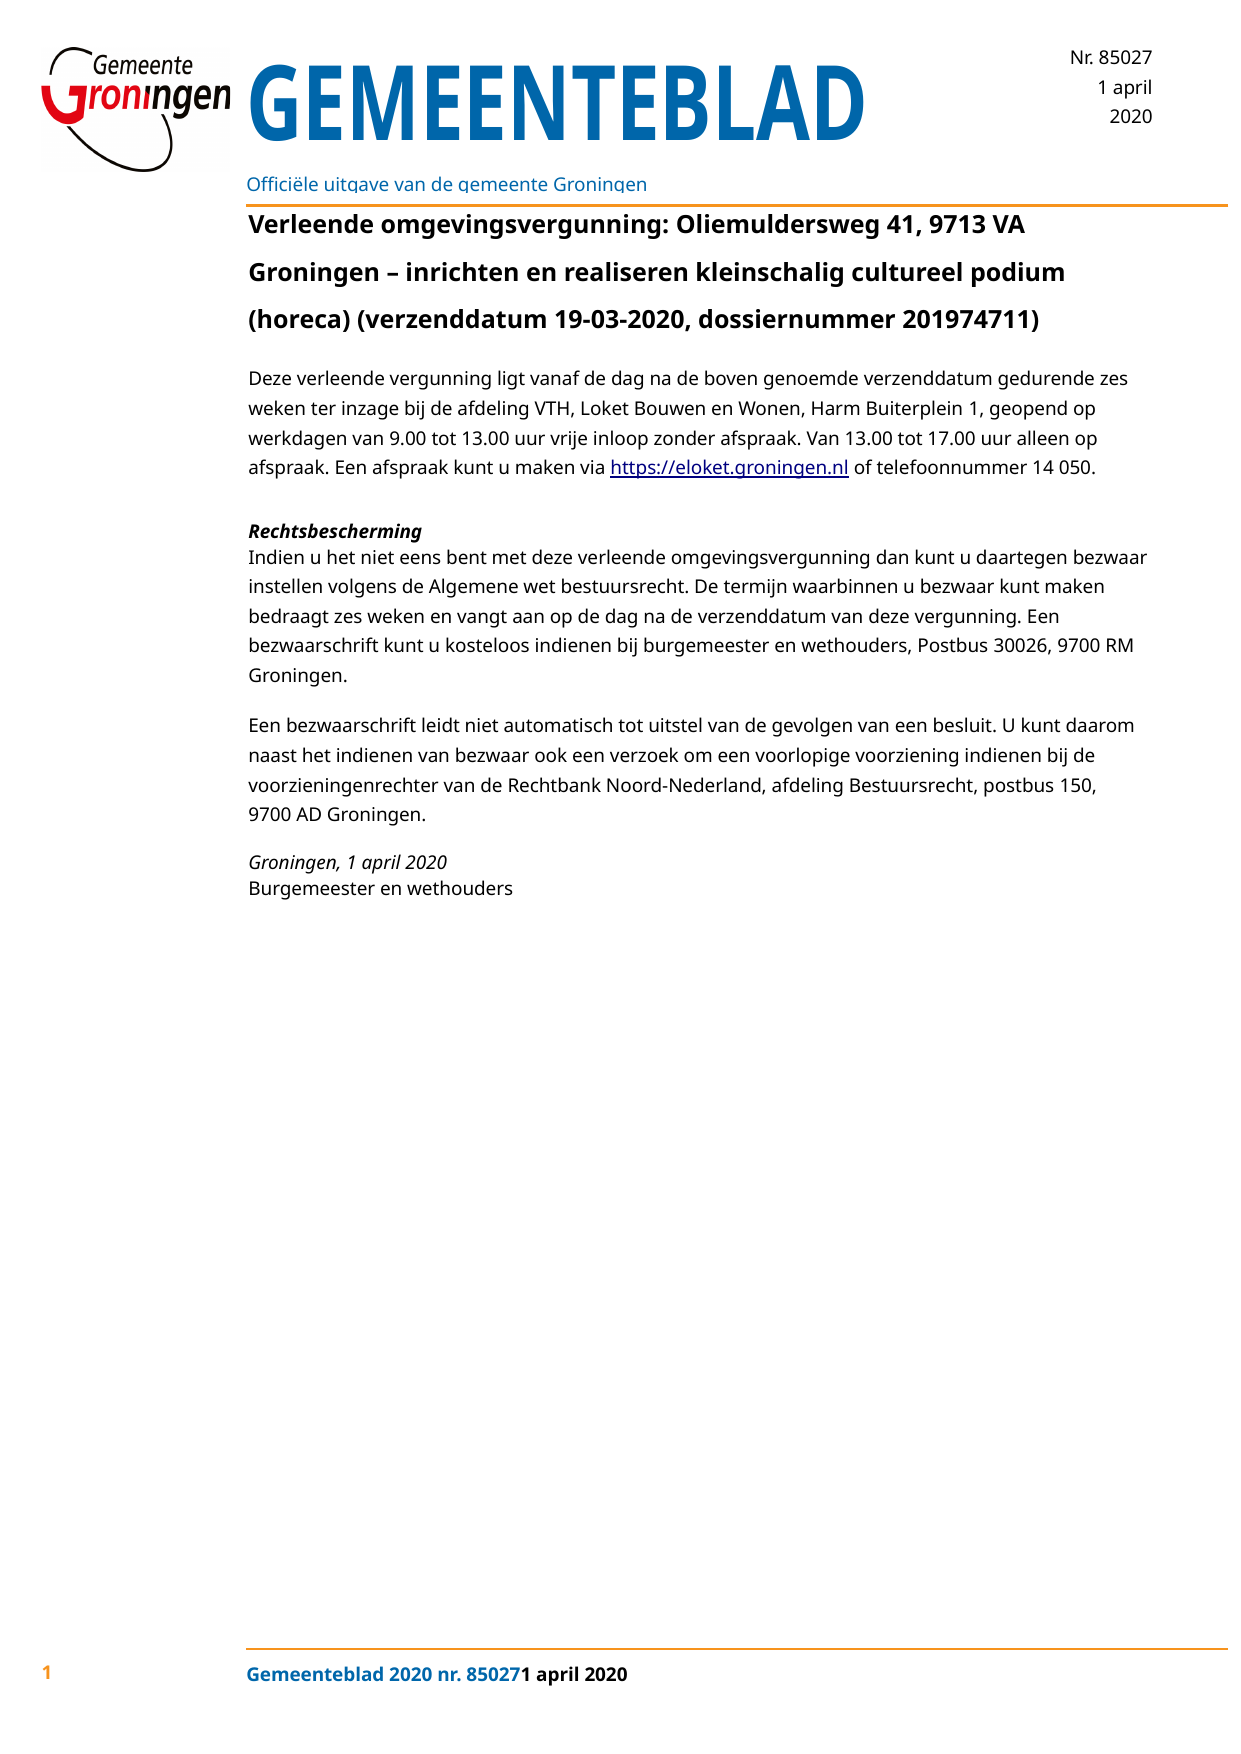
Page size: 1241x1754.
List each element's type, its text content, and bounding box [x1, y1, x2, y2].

text Verleende omgevingsvergunning: Oliemuldersweg 41, 9713 VA Groningen – inrichten en realiseren kleinschalig cultureel podium (horeca) (verzenddatum 19-03-2020, dossiernummer 201974711) [248, 207, 1152, 336]
text Groningen, 1 april 2020 [248, 849, 1152, 875]
text Burgemeester en wethouders [248, 875, 1152, 901]
text Indien u het niet eens bent met deze verleende omgevingsvergunning dan kunt u daartegen bezwaar instellen volgens de Algemene wet bestuursrecht. De termijn waarbinnen u bezwaar kunt maken bedraagt zes weken en vangt aan op de dag na de verzenddatum van deze vergunning. Een bezwaarschrift kunt u kosteloos indienen bij burgemeester en wethouders, Postbus 30026, 9700 RM Groningen. [248, 544, 1152, 688]
text Rechtsbescherming [248, 518, 1152, 544]
text Een bezwaarschrift leidt niet automatisch tot uitstel van de gevolgen van een besluit. U kunt daarom naast het indienen van bezwaar ook een verzoek om een voorlopige voorziening indienen bij de voorzieningenrechter van de Rechtbank Noord-Nederland, afdeling Bestuursrecht, postbus 150, 9700 AD Groningen. [248, 713, 1152, 827]
text Deze verleende vergunning ligt vanaf de dag na de boven genoemde verzenddatum gedurende zes weken ter inzage bij de afdeling VTH, Loket Bouwen en Wonen, Harm Buiterplein 1, geopend op werkdagen van 9.00 tot 13.00 uur vrije inloop zonder afspraak. Van 13.00 tot 17.00 uur alleen op afspraak. Een afspraak kunt u maken via https://eloket.groningen.nl of telefoonnummer 14 050. [248, 366, 1152, 480]
picture [41, 47, 231, 172]
